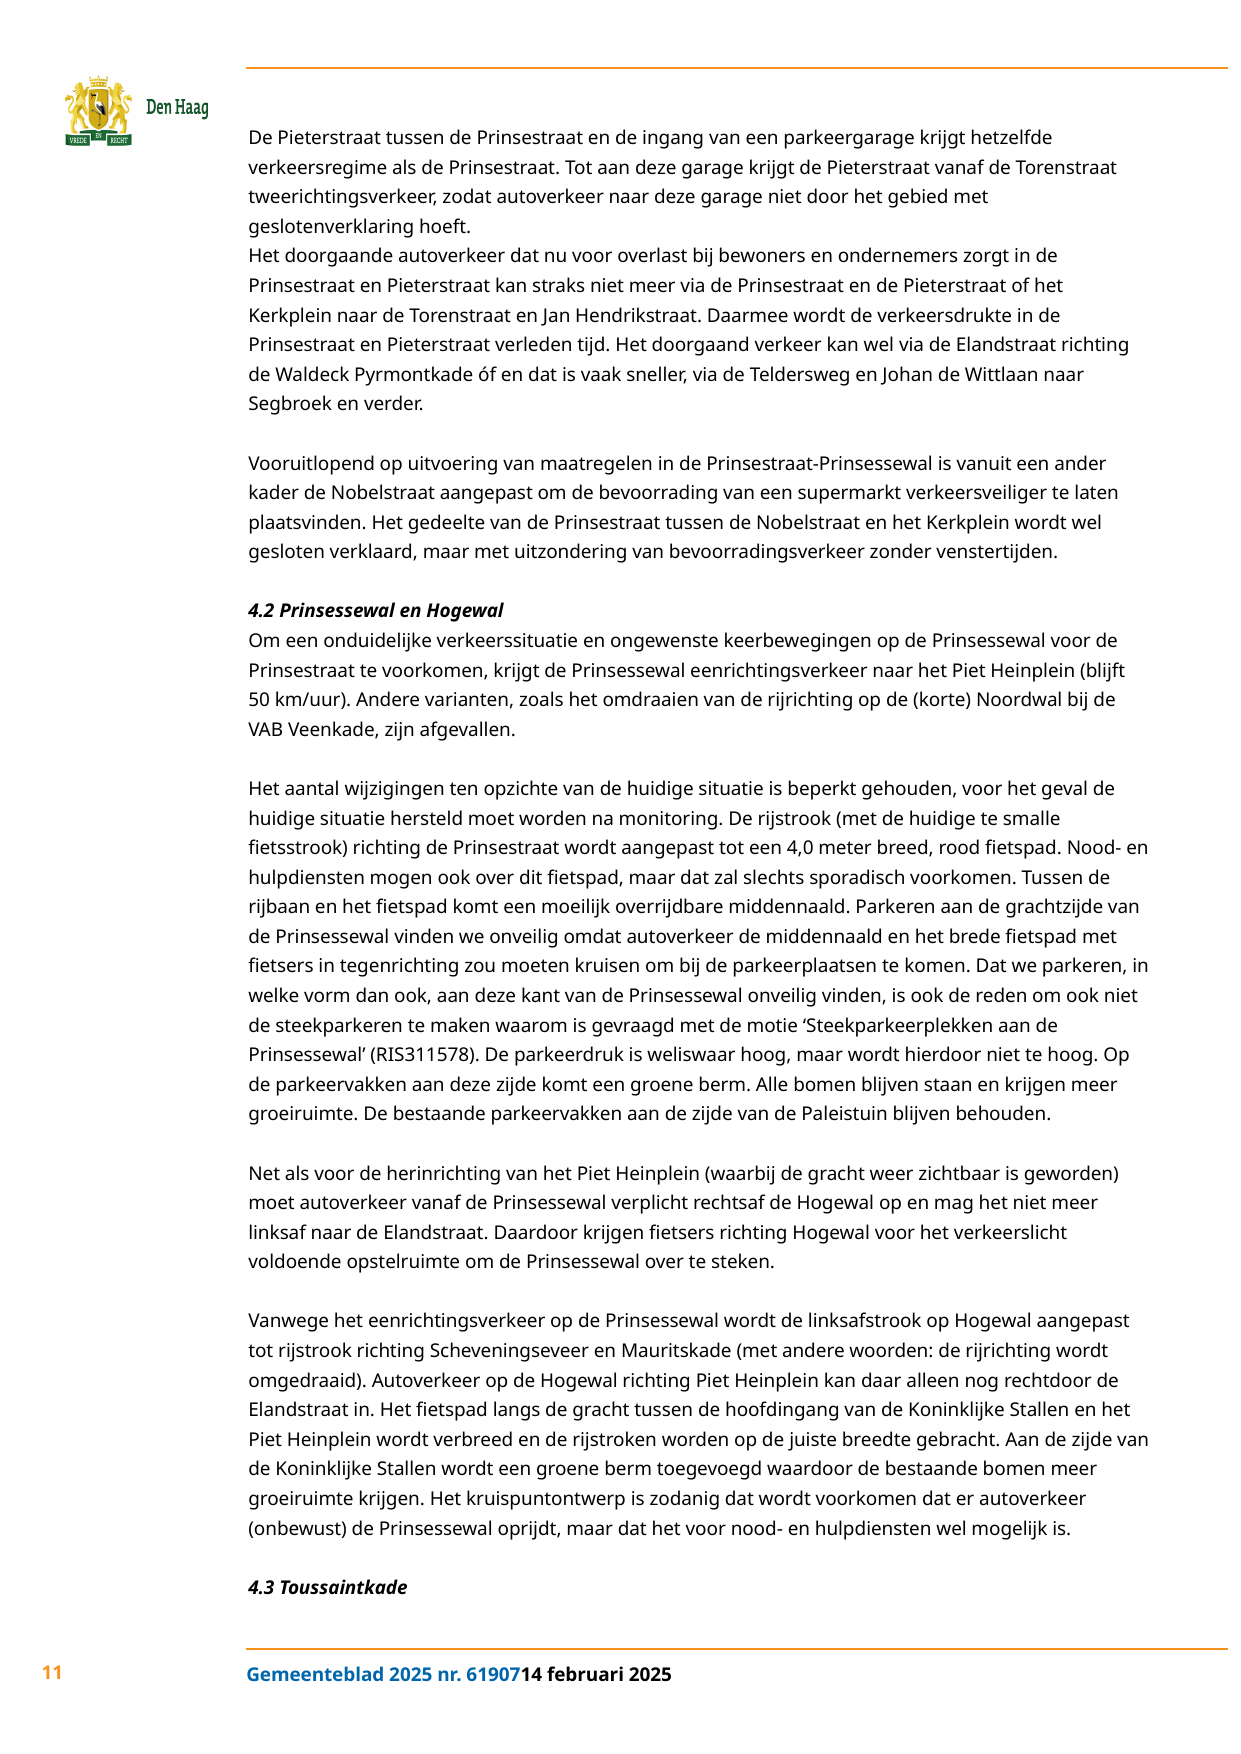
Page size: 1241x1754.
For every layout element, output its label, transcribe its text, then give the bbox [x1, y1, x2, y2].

text Het aantal wijzigingen ten opzichte van de huidige situatie is beperkt gehouden, voor het geval de huidige situatie hersteld moet worden na monitoring. De rijstrook (met de huidige te smalle fietsstrook) richting de Prinsestraat wordt aangepast tot een 4,0 meter breed, rood fietspad. Nood- en hulpdiensten mogen ook over dit fietspad, maar dat zal slechts sporadisch voorkomen. Tussen de rijbaan en het fietspad komt een moeilijk overrijdbare middennaald. Parkeren aan de grachtzijde van de Prinsessewal vinden we onveilig omdat autoverkeer de middennaald en het brede fietspad met fietsers in tegenrichting zou moeten kruisen om bij de parkeerplaatsen te komen. Dat we parkeren, in welke vorm dan ook, aan deze kant van de Prinsessewal onveilig vinden, is ook de reden om ook niet de steekparkeren te maken waarom is gevraagd met de motie ‘Steekparkeerplekken aan de Prinsessewal’ (RIS311578). De parkeerdruk is weliswaar hoog, maar wordt hierdoor niet te hoog. Op de parkeervakken aan deze zijde komt een groene berm. Alle bomen blijven staan en krijgen meer groeiruimte. De bestaande parkeervakken aan de zijde van de Paleistuin blijven behouden. [248, 775, 1152, 1126]
text Net als voor de herinrichting van het Piet Heinplein (waarbij de gracht weer zichtbaar is geworden) moet autoverkeer vanaf de Prinsessewal verplicht rechtsaf de Hogewal op en mag het niet meer linksaf naar de Elandstraat. Daardoor krijgen fietsers richting Hogewal voor het verkeerslicht voldoende opstelruimte om de Prinsessewal over te steken. [248, 1160, 1152, 1274]
text 4.3 Toussaintkade [248, 1574, 1152, 1600]
text Het doorgaande autoverkeer dat nu voor overlast bij bewoners en ondernemers zorgt in de Prinsestraat en Pieterstraat kan straks niet meer via de Prinsestraat en de Pieterstraat of het Kerkplein naar de Torenstraat en Jan Hendrikstraat. Daarmee wordt de verkeersdrukte in de Prinsestraat en Pieterstraat verleden tijd. Het doorgaand verkeer kan wel via de Elandstraat richting de Waldeck Pyrmontkade óf en dat is vaak sneller, via de Teldersweg en Johan de Wittlaan naar Segbroek en verder. [248, 243, 1152, 416]
text Vooruitlopend op uitvoering van maatregelen in de Prinsestraat-Prinsessewal is vanuit een ander kader de Nobelstraat aangepast om de bevoorrading van een supermarkt verkeersveiliger te laten plaatsvinden. Het gedeelte van de Prinsestraat tussen de Nobelstraat en het Kerkplein wordt wel gesloten verklaard, maar met uitzondering van bevoorradingsverkeer zonder venstertijden. [248, 450, 1152, 564]
picture [41, 47, 231, 172]
text Om een onduidelijke verkeerssituatie en ongewenste keerbewegingen op de Prinsessewal voor de Prinsestraat te voorkomen, krijgt de Prinsessewal eenrichtingsverkeer naar het Piet Heinplein (blijft 50 km/uur). Andere varianten, zoals het omdraaien van de rijrichting op de (korte) Noordwal bij de VAB Veenkade, zijn afgevallen. [248, 627, 1152, 742]
text 4.2 Prinsessewal en Hogewal [248, 598, 1152, 623]
text De Pieterstraat tussen de Prinsestraat en de ingang van een parkeergarage krijgt hetzelfde verkeersregime als de Prinsestraat. Tot aan deze garage krijgt de Pieterstraat vanaf de Torenstraat tweerichtingsverkeer, zodat autoverkeer naar deze garage niet door het gebied met geslotenverklaring hoeft. [248, 124, 1152, 239]
text Vanwege het eenrichtingsverkeer op de Prinsessewal wordt de linksafstrook op Hogewal aangepast tot rijstrook richting Scheveningseveer en Mauritskade (met andere woorden: de rijrichting wordt omgedraaid). Autoverkeer op de Hogewal richting Piet Heinplein kan daar alleen nog rechtdoor de Elandstraat in. Het fietspad langs de gracht tussen de hoofdingang van de Koninklijke Stallen en het Piet Heinplein wordt verbreed en de rijstroken worden op de juiste breedte gebracht. Aan de zijde van de Koninklijke Stallen wordt een groene berm toegevoegd waardoor de bestaande bomen meer groeiruimte krijgen. Het kruispuntontwerp is zodanig dat wordt voorkomen dat er autoverkeer (onbewust) de Prinsessewal oprijdt, maar dat het voor nood- en hulpdiensten wel mogelijk is. [248, 1308, 1152, 1541]
